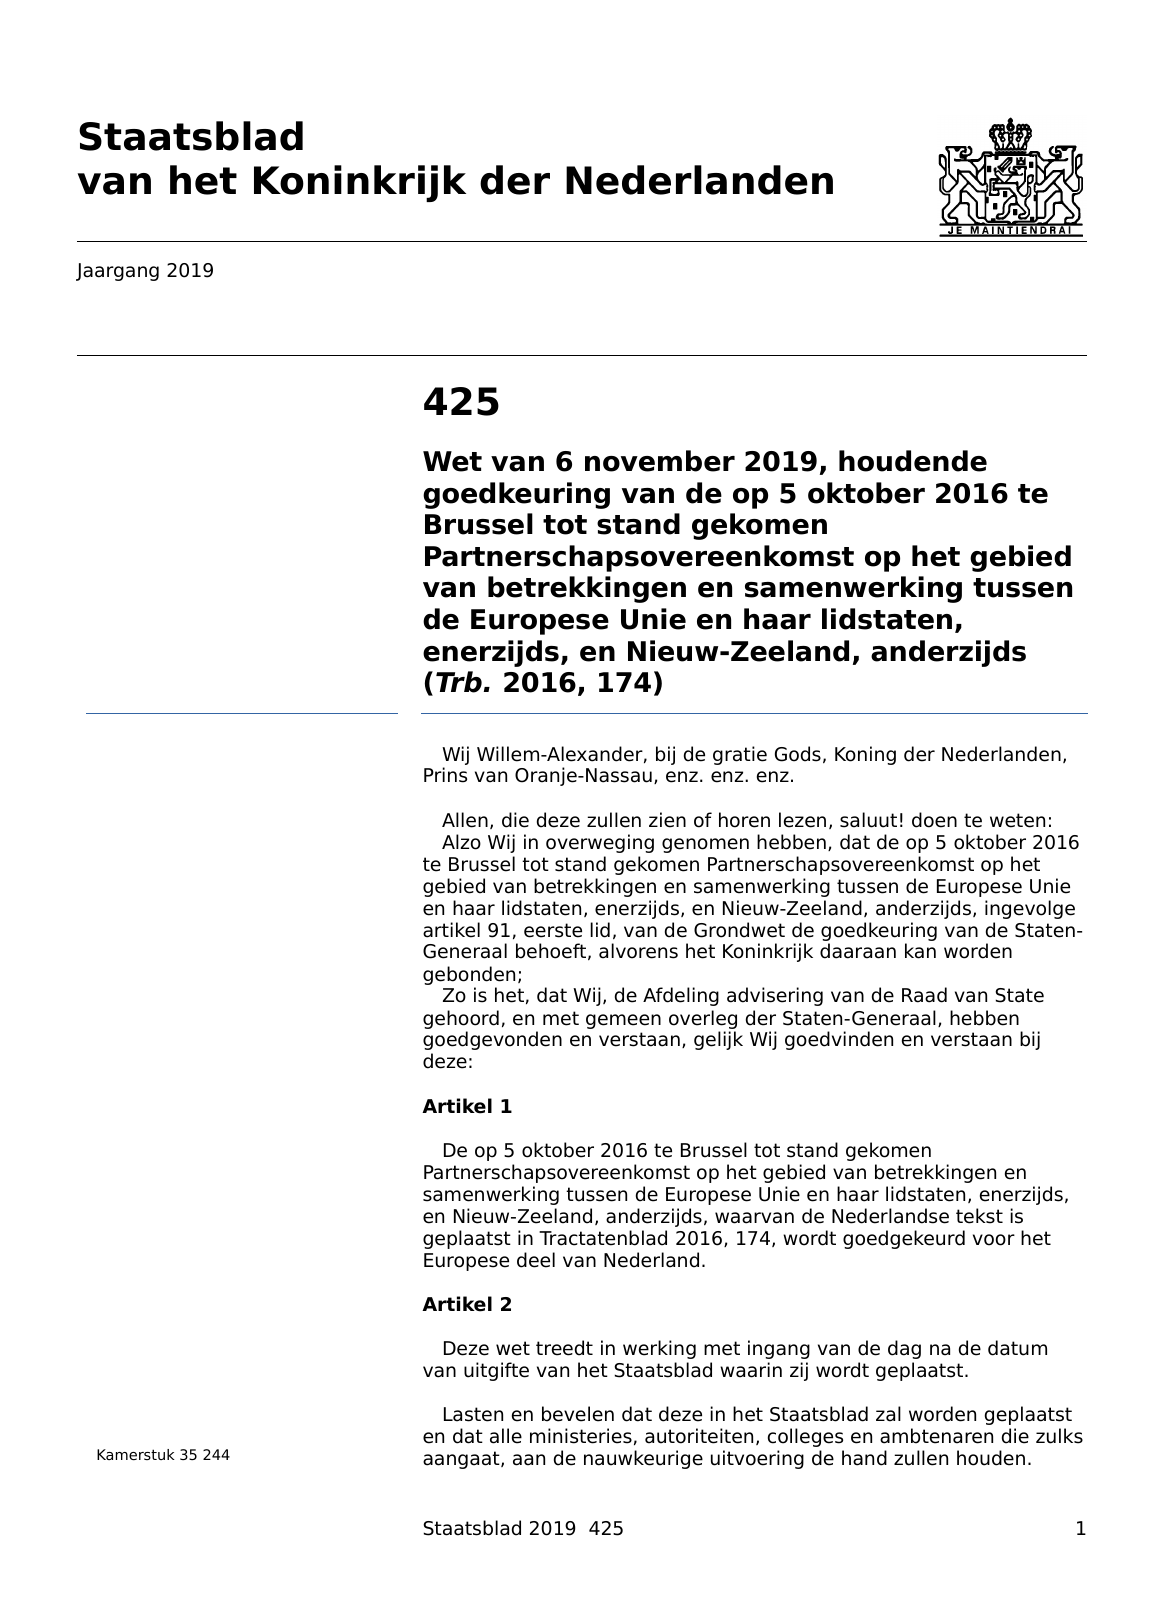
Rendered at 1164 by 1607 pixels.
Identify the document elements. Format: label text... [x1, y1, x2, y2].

text Alzo Wij in overweging genomen hebben, dat de op 5 oktober 2016 te Brussel tot stand gekomen Partnerschapsovereenkomst op het gebied van betrekkingen en samenwerking tussen de Europese Unie en haar lidstaten, enerzijds, en Nieuw-Zeeland, anderzijds, ingevolge artikel 91, eerste lid, van de Grondwet de goedkeuring van de Staten-Generaal behoeft, alvorens het Koninkrijk daaraan kan worden gebonden; [422, 832, 1087, 985]
text Deze wet treedt in werking met ingang van de dag na de datum van uitgifte van het Staatsblad waarin zij wordt geplaatst. [422, 1338, 1087, 1382]
subtitle 425 [422, 381, 1087, 424]
text Kamerstuk 35 244 [77, 1447, 396, 1464]
text Allen, die deze zullen zien of horen lezen, saluut! doen te weten: [422, 809, 1087, 832]
table_header Staatsblad van het Koninkrijk der Nederlanden [77, 100, 886, 241]
text Zo is het, dat Wij, de Afdeling advisering van de Raad van State gehoord, en met gemeen overleg der Staten-Generaal, hebben goedgevonden en verstaan, gelijk Wij goedvinden en verstaan bij deze: [422, 985, 1087, 1073]
text Wet van 6 november 2019, houdende goedkeuring van de op 5 oktober 2016 te Brussel tot stand gekomen Partnerschapsovereenkomst op het gebied van betrekkingen en samenwerking tussen de Europese Unie en haar lidstaten, enerzijds, en Nieuw-Zeeland, anderzijds (Trb. 2016, 174) [422, 447, 1087, 699]
text Wij Willem-Alexander, bij de gratie Gods, Koning der Nederlanden, Prins van Oranje-Nassau, enz. enz. enz. [422, 743, 1087, 787]
subtitle Artikel 2 [422, 1294, 1087, 1316]
text Lasten en bevelen dat deze in het Staatsblad zal worden geplaatst en dat alle ministeries, autoriteiten, colleges en ambtenaren die zulks aangaat, aan de nauwkeurige uitvoering de hand zullen houden. [422, 1404, 1087, 1470]
table_header [886, 100, 1087, 241]
subtitle Artikel 1 [422, 1096, 1087, 1117]
table_cell Jaargang 2019 [77, 242, 1087, 355]
picture [936, 115, 1087, 240]
text De op 5 oktober 2016 te Brussel tot stand gekomen Partnerschapsovereenkomst op het gebied van betrekkingen en samenwerking tussen de Europese Unie en haar lidstaten, enerzijds, en Nieuw-Zeeland, anderzijds, waarvan de Nederlandse tekst is geplaatst in Tractatenblad 2016, 174, wordt goedgekeurd voor het Europese deel van Nederland. [422, 1140, 1087, 1272]
